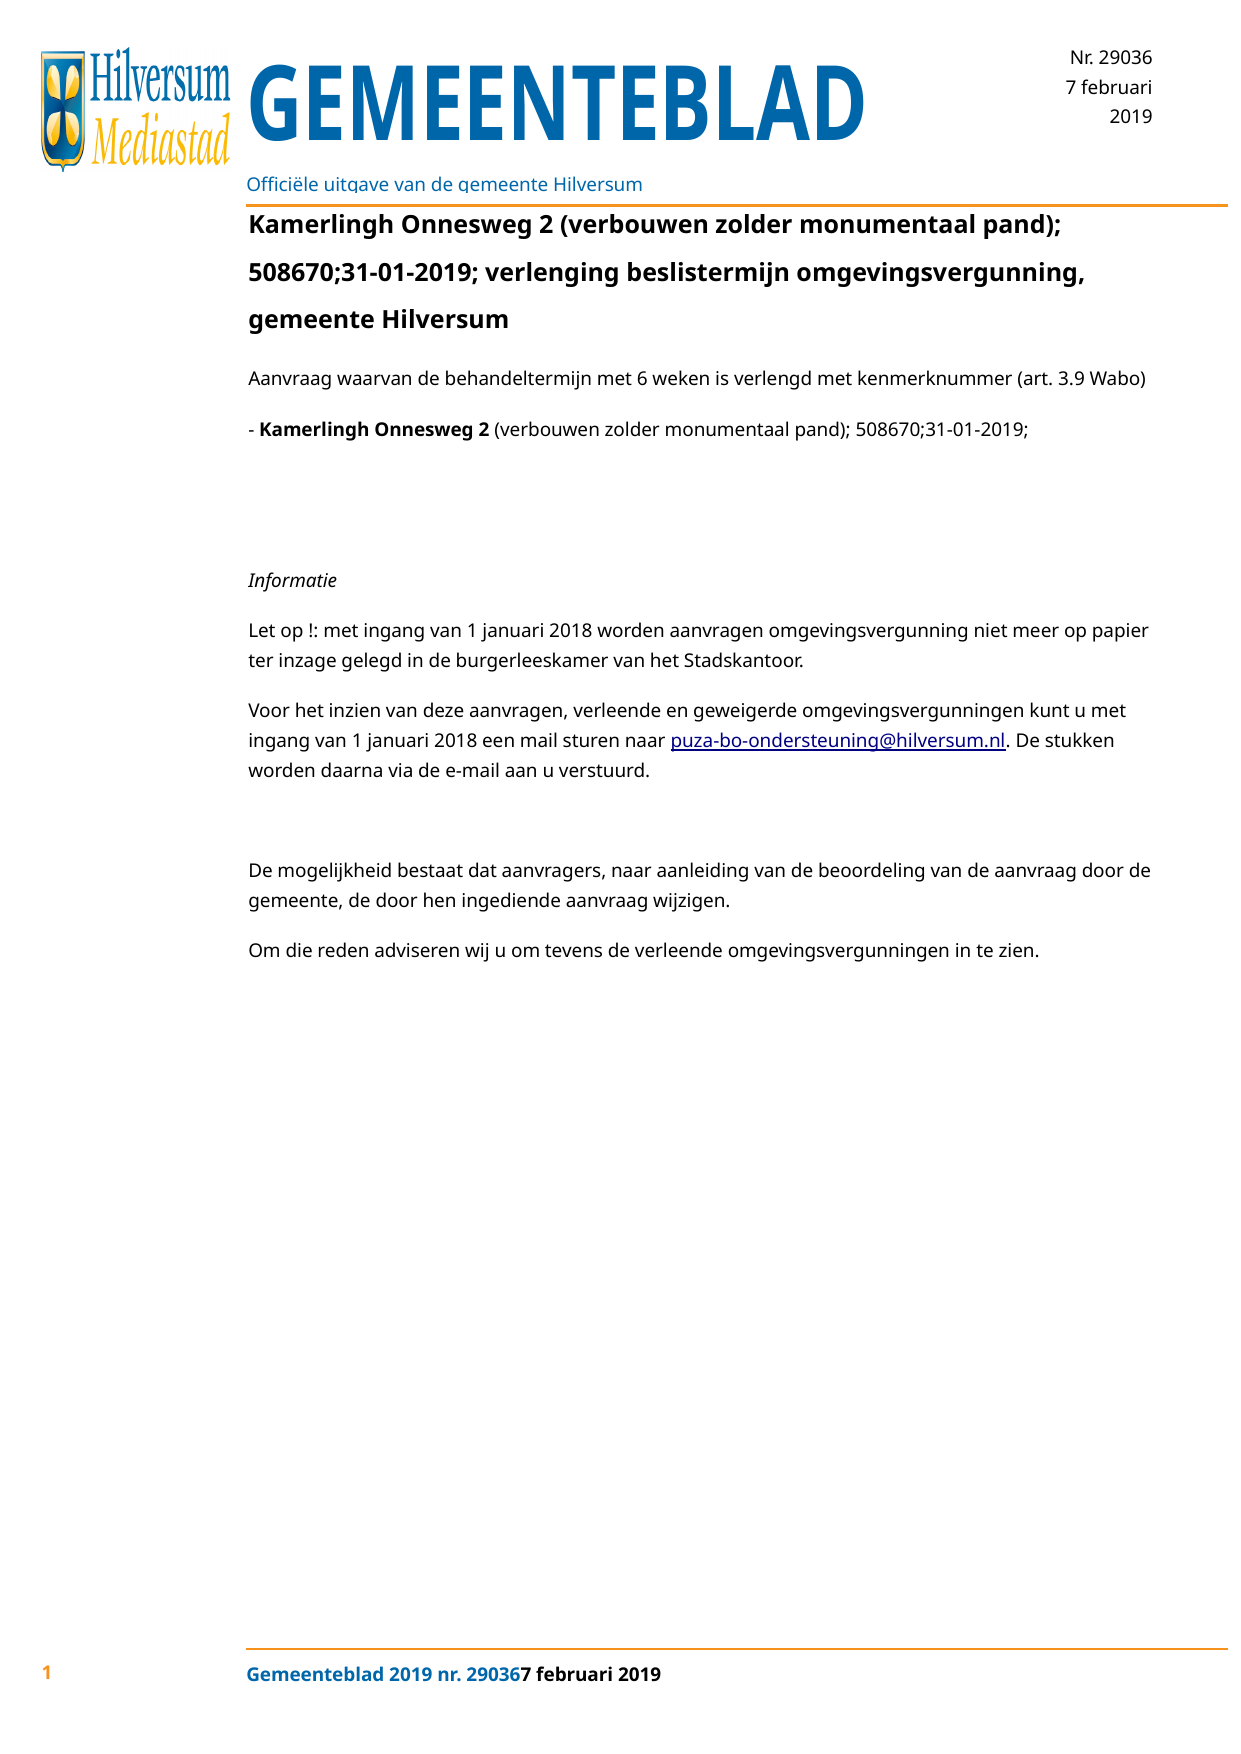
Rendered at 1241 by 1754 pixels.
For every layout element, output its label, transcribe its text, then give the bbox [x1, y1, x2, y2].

text De mogelijkheid bestaat dat aanvragers, naar aanleiding van de beoordeling van de aanvraag door de gemeente, de door hen ingediende aanvraag wijzigen. [248, 858, 1152, 913]
text Let op !: met ingang van 1 januari 2018 worden aanvragen omgevingsvergunning niet meer op papier ter inzage gelegd in de burgerleeskamer van het Stadskantoor. [248, 618, 1152, 673]
text Om die reden adviseren wij u om tevens de verleende omgevingsvergunningen in te zien. [248, 938, 1152, 963]
text Kamerlingh Onnesweg 2 (verbouwen zolder monumentaal pand); 508670;31-01-2019; verlenging beslistermijn omgevingsvergunning, gemeente Hilversum [248, 207, 1152, 336]
text Informatie [248, 567, 1152, 593]
text - Kamerlingh Onnesweg 2 (verbouwen zolder monumentaal pand); 508670;31-01-2019; [248, 416, 1152, 442]
text Aanvraag waarvan de behandeltermijn met 6 weken is verlengd met kenmerknummer (art. 3.9 Wabo) [248, 366, 1152, 391]
picture [41, 47, 231, 172]
text Voor het inzien van deze aanvragen, verleende en geweigerde omgevingsvergunningen kunt u met ingang van 1 januari 2018 een mail sturen naar puza-bo-ondersteuning@hilversum.nl. De stukken worden daarna via de e-mail aan u verstuurd. [248, 698, 1152, 782]
